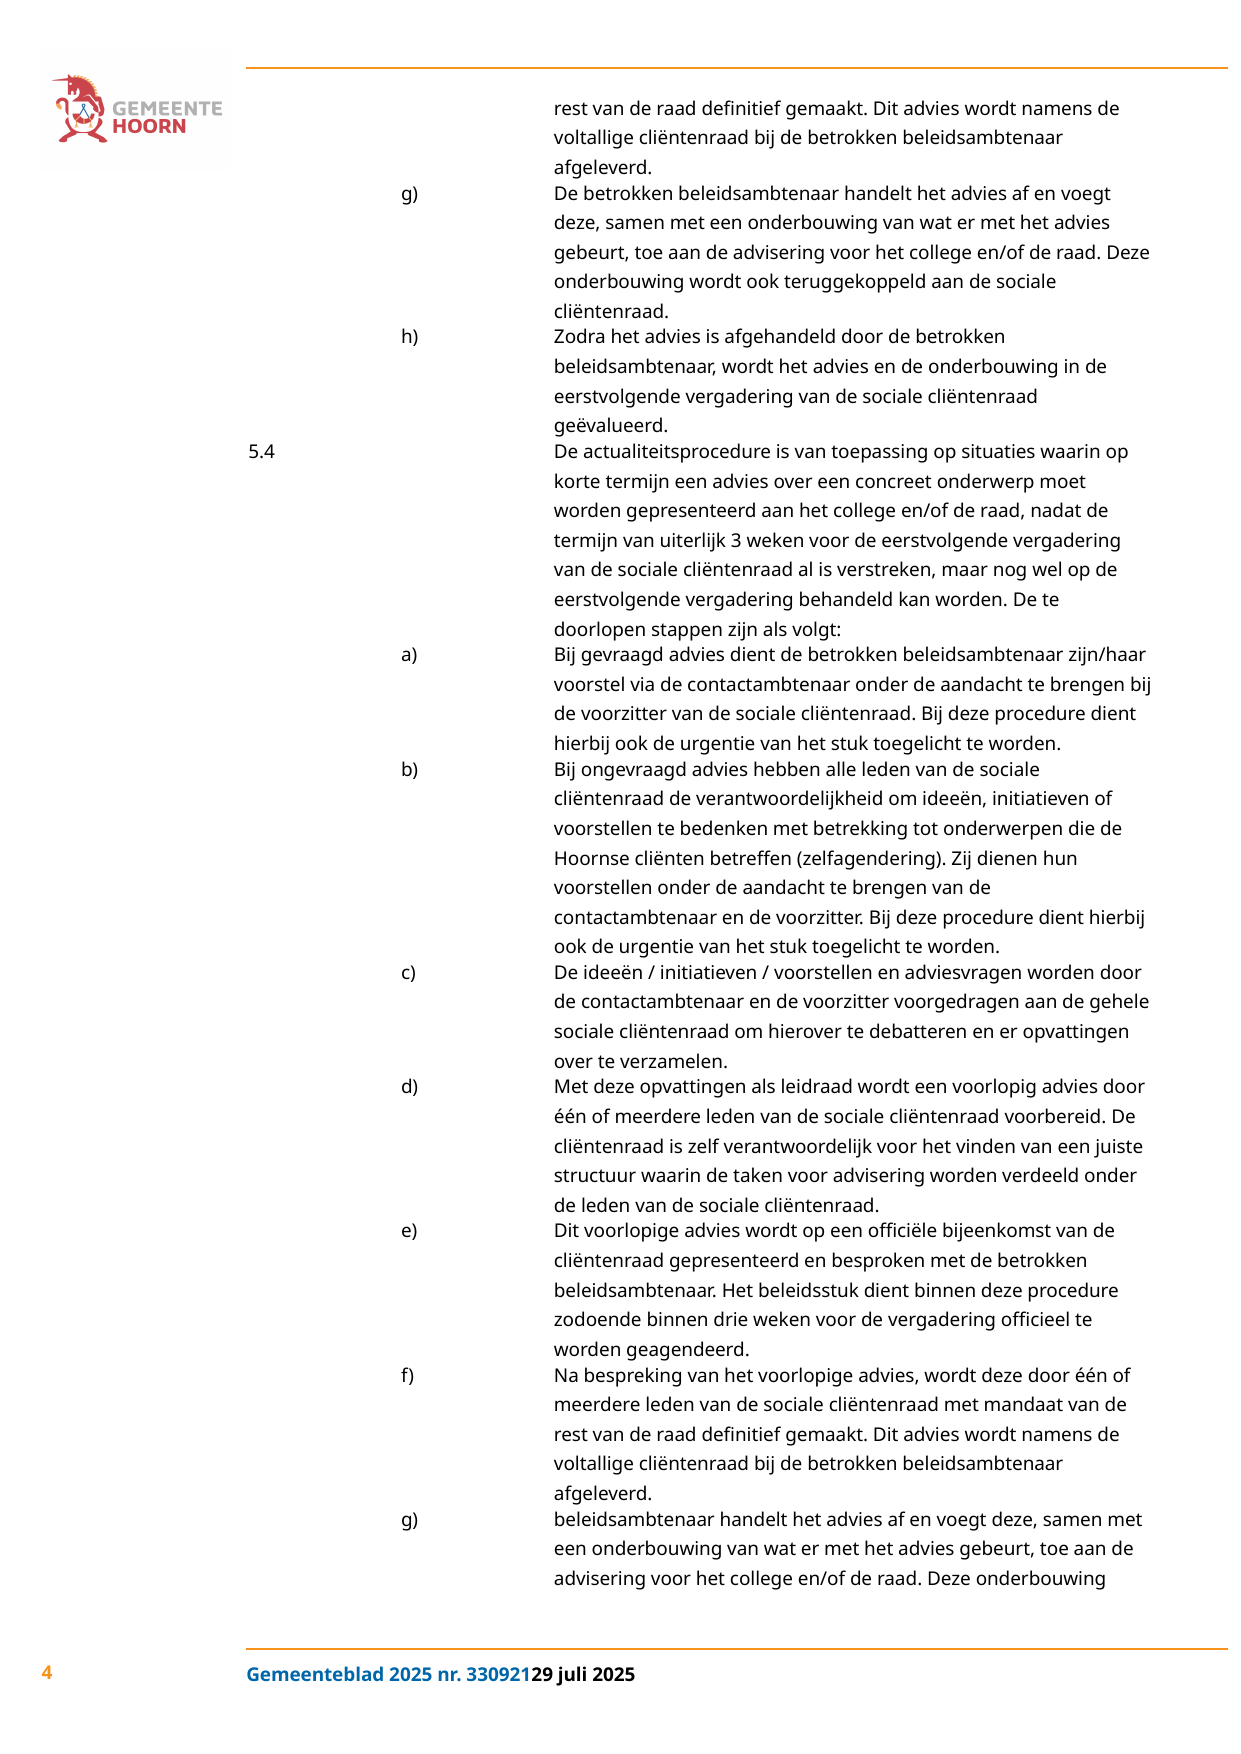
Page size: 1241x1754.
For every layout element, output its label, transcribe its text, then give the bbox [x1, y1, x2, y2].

table_cell g) [401, 180, 554, 324]
table_cell Bij ongevraagd advies hebben alle leden van de sociale cliëntenraad de verantwoordelijkheid om ideeën, initiatieven of voorstellen te bedenken met betrekking tot onderwerpen die de Hoornse cliënten betreffen (zelfagendering). Zij dienen hun voorstellen onder de aandacht te brengen van de contactambtenaar en de voorzitter. Bij deze procedure dient hierbij ook de urgentie van het stuk toegelicht te worden. [554, 756, 1152, 959]
table_cell Bij gevraagd advies dient de betrokken beleidsambtenaar zijn/haar voorstel via de contactambtenaar onder de aandacht te brengen bij de voorzitter van de sociale cliëntenraad. Bij deze procedure dient hierbij ook de urgentie van het stuk toegelicht te worden. [554, 641, 1152, 756]
table_cell 5.4 [248, 438, 401, 641]
table_cell Zodra het advies is afgehandeld door de betrokken beleidsambtenaar, wordt het advies en de onderbouwing in de eerstvolgende vergadering van de sociale cliëntenraad geëvalueerd. [554, 324, 1152, 438]
table_cell e) [401, 1218, 554, 1362]
table_cell b) [401, 756, 554, 959]
table_cell [248, 180, 401, 324]
table_cell Dit voorlopige advies wordt op een officiële bijeenkomst van de cliëntenraad gepresenteerd en besproken met de betrokken beleidsambtenaar. Het beleidsstuk dient binnen deze procedure zodoende binnen drie weken voor de vergadering officieel te worden geagendeerd. [554, 1218, 1152, 1362]
table_cell Met deze opvattingen als leidraad wordt een voorlopig advies door één of meerdere leden van de sociale cliëntenraad voorbereid. De cliëntenraad is zelf verantwoordelijk voor het vinden van een juiste structuur waarin de taken voor advisering worden verdeeld onder de leden van de sociale cliëntenraad. [554, 1074, 1152, 1218]
table_cell [248, 1362, 401, 1506]
table_cell h) [401, 324, 554, 438]
table_cell a) [401, 641, 554, 756]
table_cell [248, 1218, 401, 1362]
table_cell [248, 756, 401, 959]
table_cell [248, 641, 401, 756]
table_cell [248, 959, 401, 1074]
table_cell [401, 95, 554, 180]
table_cell [401, 438, 554, 641]
picture [41, 47, 231, 172]
table_cell De actualiteitsprocedure is van toepassing op situaties waarin op korte termijn een advies over een concreet onderwerp moet worden gepresenteerd aan het college en/of de raad, nadat de termijn van uiterlijk 3 weken voor de eerstvolgende vergadering van de sociale cliëntenraad al is verstreken, maar nog wel op de eerstvolgende vergadering behandeld kan worden. De te doorlopen stappen zijn als volgt: [554, 438, 1152, 641]
table_cell rest van de raad definitief gemaakt. Dit advies wordt namens de voltallige cliëntenraad bij de betrokken beleidsambtenaar afgeleverd. [554, 95, 1152, 180]
table_cell beleidsambtenaar handelt het advies af en voegt deze, samen met een onderbouwing van wat er met het advies gebeurt, toe aan de advisering voor het college en/of de raad. Deze onderbouwing [554, 1506, 1152, 1591]
table_cell d) [401, 1074, 554, 1218]
table_cell [248, 324, 401, 438]
table_cell [248, 1074, 401, 1218]
table_cell f) [401, 1362, 554, 1506]
table_cell g) [401, 1506, 554, 1591]
table_cell [248, 95, 401, 180]
table_cell Na bespreking van het voorlopige advies, wordt deze door één of meerdere leden van de sociale cliëntenraad met mandaat van de rest van de raad definitief gemaakt. Dit advies wordt namens de voltallige cliëntenraad bij de betrokken beleidsambtenaar afgeleverd. [554, 1362, 1152, 1506]
table_cell De betrokken beleidsambtenaar handelt het advies af en voegt deze, samen met een onderbouwing van wat er met het advies gebeurt, toe aan de advisering voor het college en/of de raad. Deze onderbouwing wordt ook teruggekoppeld aan de sociale cliëntenraad. [554, 180, 1152, 324]
table_cell c) [401, 959, 554, 1074]
table_cell [248, 1506, 401, 1591]
table_cell De ideeën / initiatieven / voorstellen en adviesvragen worden door de contactambtenaar en de voorzitter voorgedragen aan de gehele sociale cliëntenraad om hierover te debatteren en er opvattingen over te verzamelen. [554, 959, 1152, 1074]
